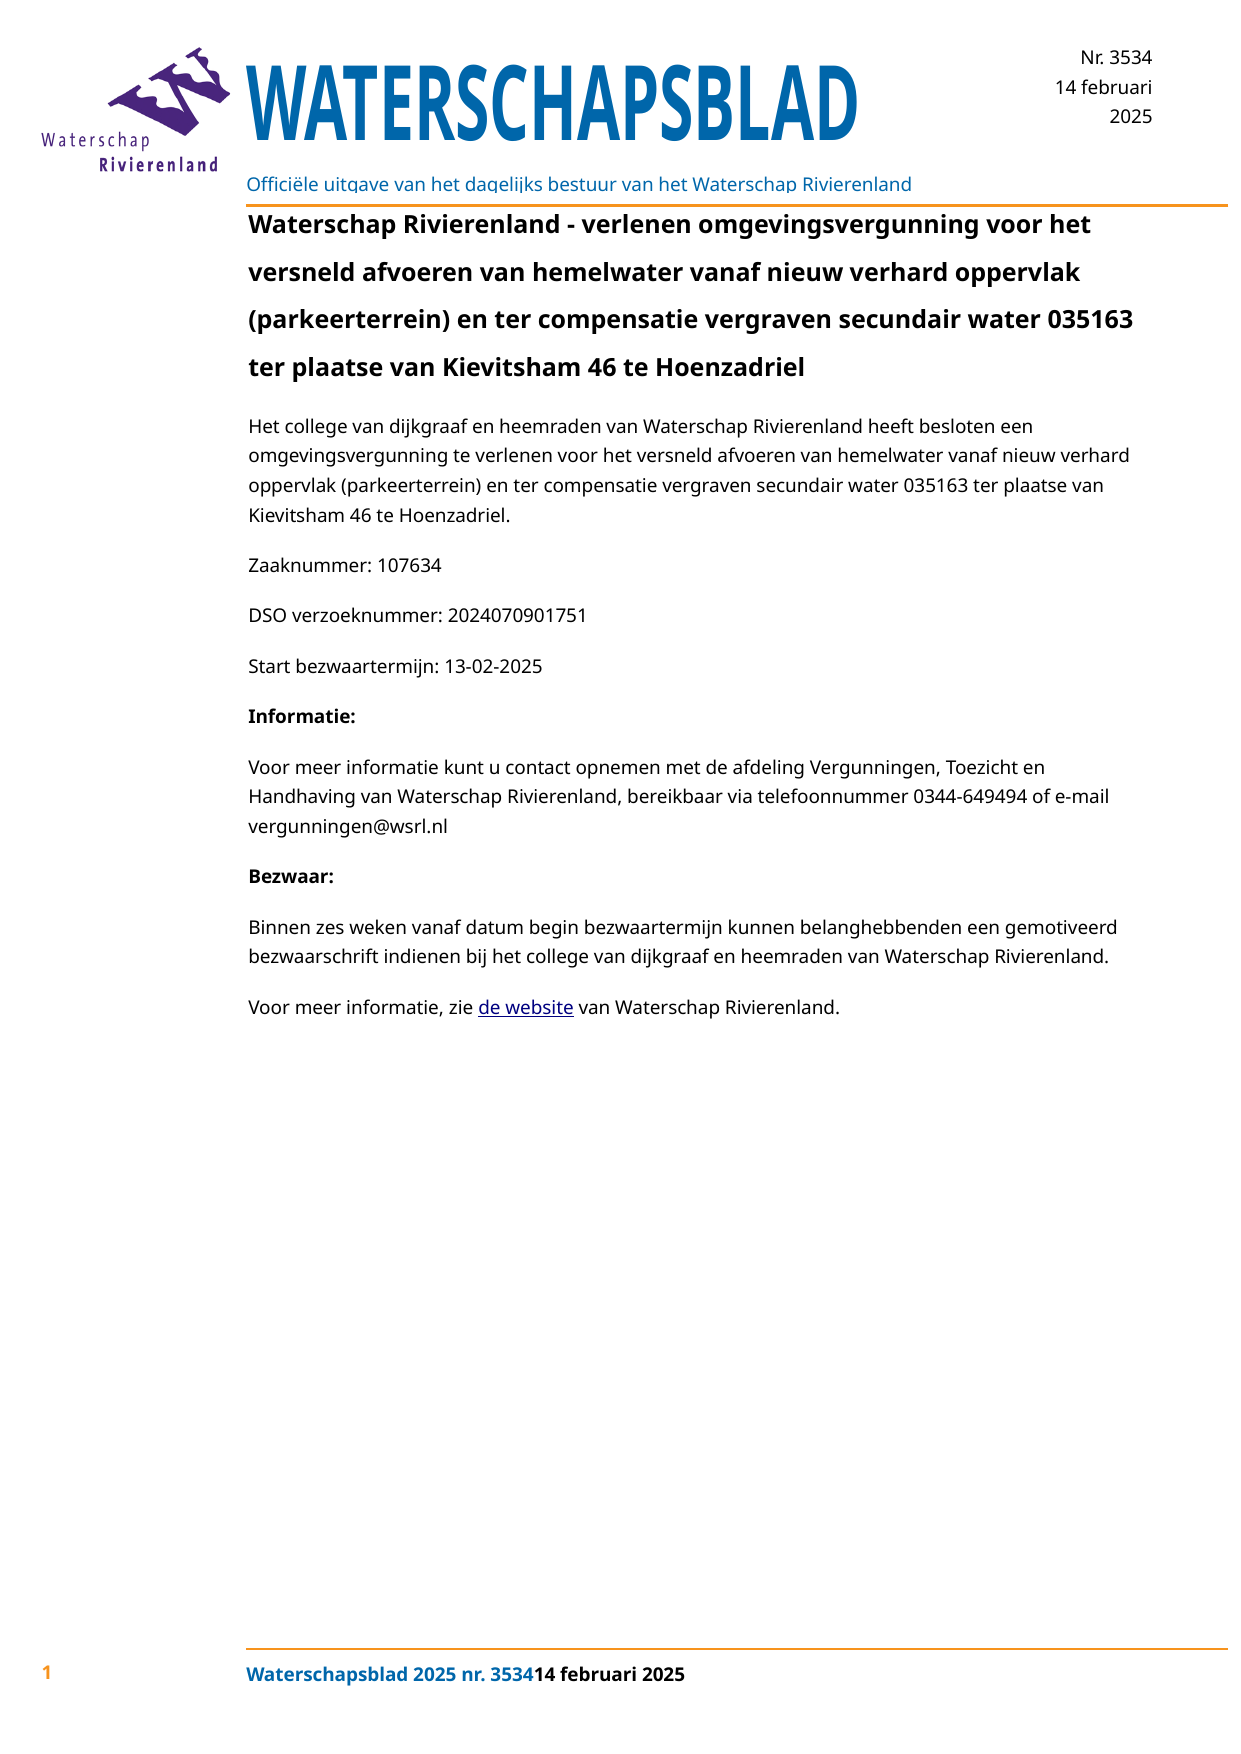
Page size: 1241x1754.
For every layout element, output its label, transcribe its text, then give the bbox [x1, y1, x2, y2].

text Start bezwaartermijn: 13-02-2025 [248, 653, 1152, 679]
text Bezwaar: [248, 863, 1152, 889]
text Waterschap Rivierenland - verlenen omgevingsvergunning voor het versneld afvoeren van hemelwater vanaf nieuw verhard oppervlak (parkeerterrein) en ter compensatie vergraven secundair water 035163 ter plaatse van Kievitsham 46 te Hoenzadriel [248, 207, 1152, 384]
text Voor meer informatie kunt u contact opnemen met de afdeling Vergunningen, Toezicht en Handhaving van Waterschap Rivierenland, bereikbaar via telefoonnummer 0344-649494 of e-mail vergunningen@wsrl.nl [248, 754, 1152, 839]
text Zaaknummer: 107634 [248, 552, 1152, 578]
text Voor meer informatie, zie de website van Waterschap Rivierenland. [248, 994, 1152, 1020]
text DSO verzoeknummer: 2024070901751 [248, 603, 1152, 628]
picture [41, 47, 231, 172]
text Informatie: [248, 703, 1152, 729]
text Binnen zes weken vanaf datum begin bezwaartermijn kunnen belanghebbenden een gemotiveerd bezwaarschrift indienen bij het college van dijkgraaf en heemraden van Waterschap Rivierenland. [248, 914, 1152, 969]
text Het college van dijkgraaf en heemraden van Waterschap Rivierenland heeft besloten een omgevingsvergunning te verlenen voor het versneld afvoeren van hemelwater vanaf nieuw verhard oppervlak (parkeerterrein) en ter compensatie vergraven secundair water 035163 ter plaatse van Kievitsham 46 te Hoenzadriel. [248, 413, 1152, 528]
